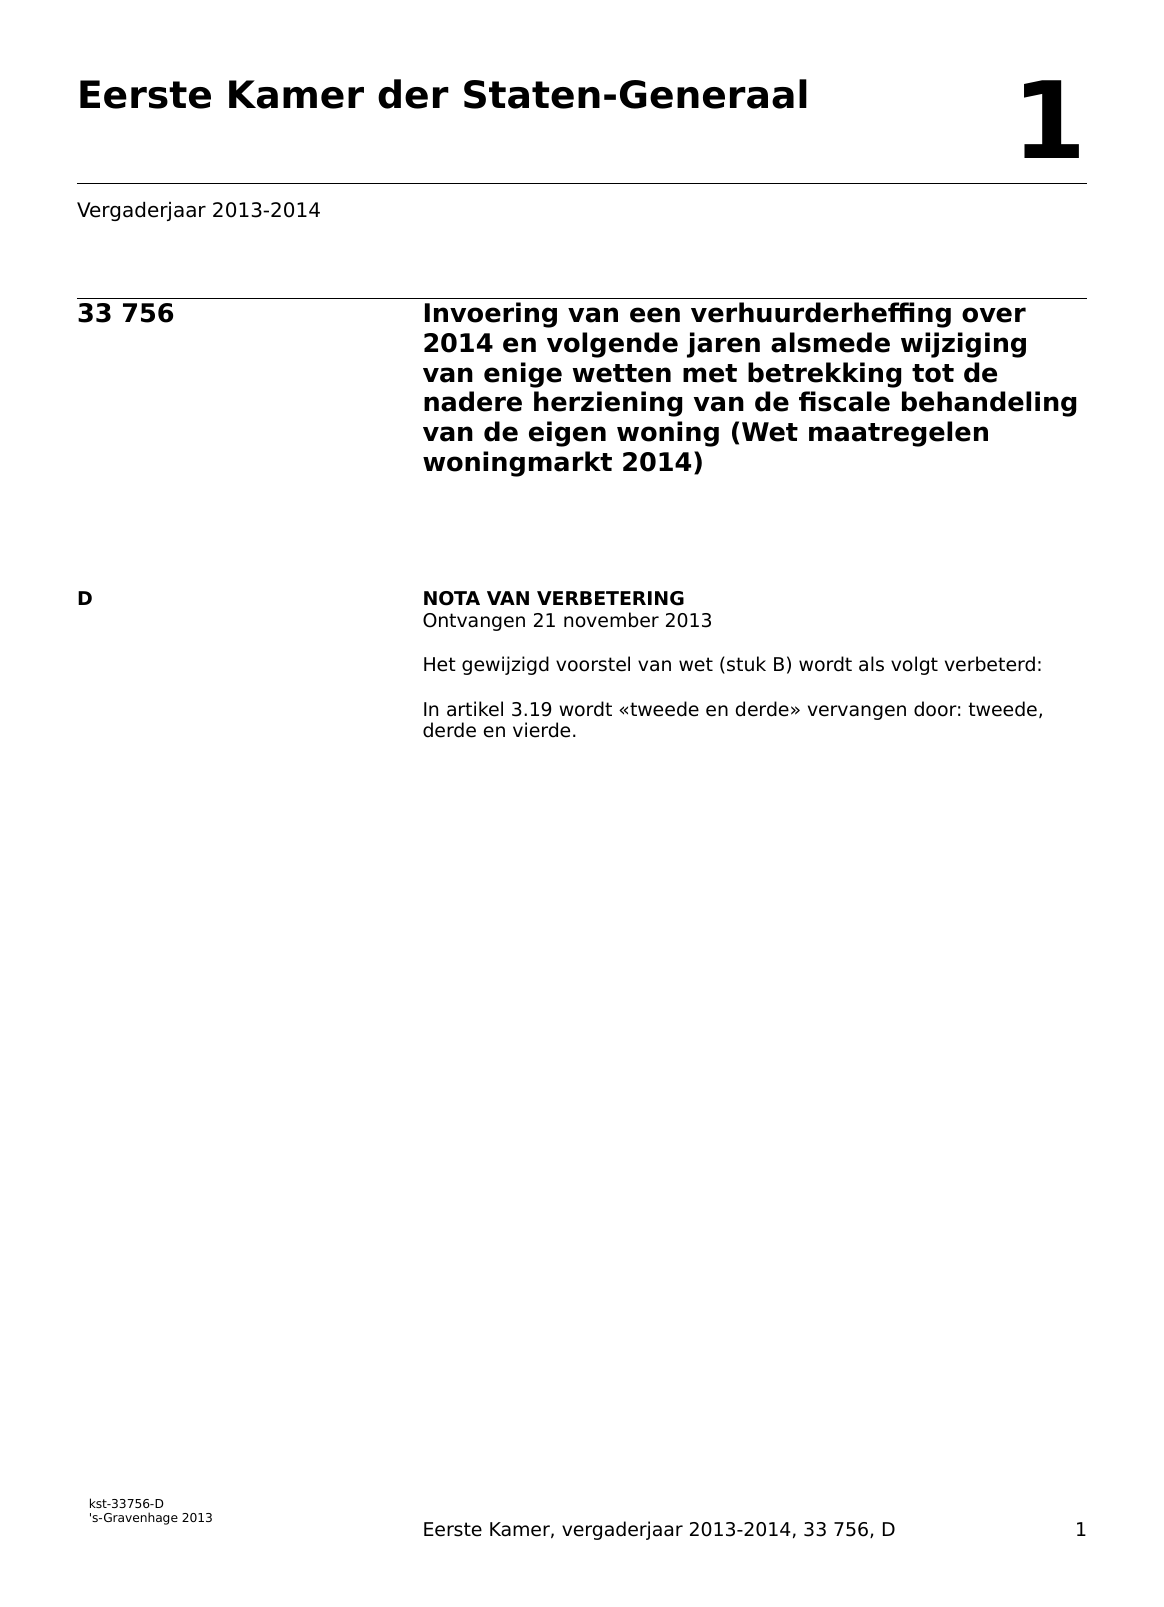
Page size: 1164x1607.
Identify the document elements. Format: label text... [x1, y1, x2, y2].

text In artikel 3.19 wordt «tweede en derde» vervangen door: tweede, derde en vierde. [422, 698, 1087, 742]
text Het gewijzigd voorstel van wet (stuk B) wordt als volgt verbeterd: [422, 654, 1087, 676]
table_header Eerste Kamer der Staten-Generaal [77, 59, 886, 183]
subtitle 33 756 Invoering van een verhuurderheffing over 2014 en volgende jaren alsmede wijziging van enige wetten met betrekking tot de nadere herziening van de fiscale behandeling van de eigen woning (Wet maatregelen woningmarkt 2014) [77, 299, 1087, 477]
text kst-33756-D [88, 1497, 323, 1511]
subtitle D NOTA VAN VERBETERING [77, 588, 1087, 610]
table_header 1 [886, 59, 1087, 183]
text 's-Gravenhage 2013 [88, 1511, 323, 1525]
table_cell Vergaderjaar 2013-2014 [77, 184, 1087, 298]
text Ontvangen 21 november 2013 [422, 610, 1087, 632]
